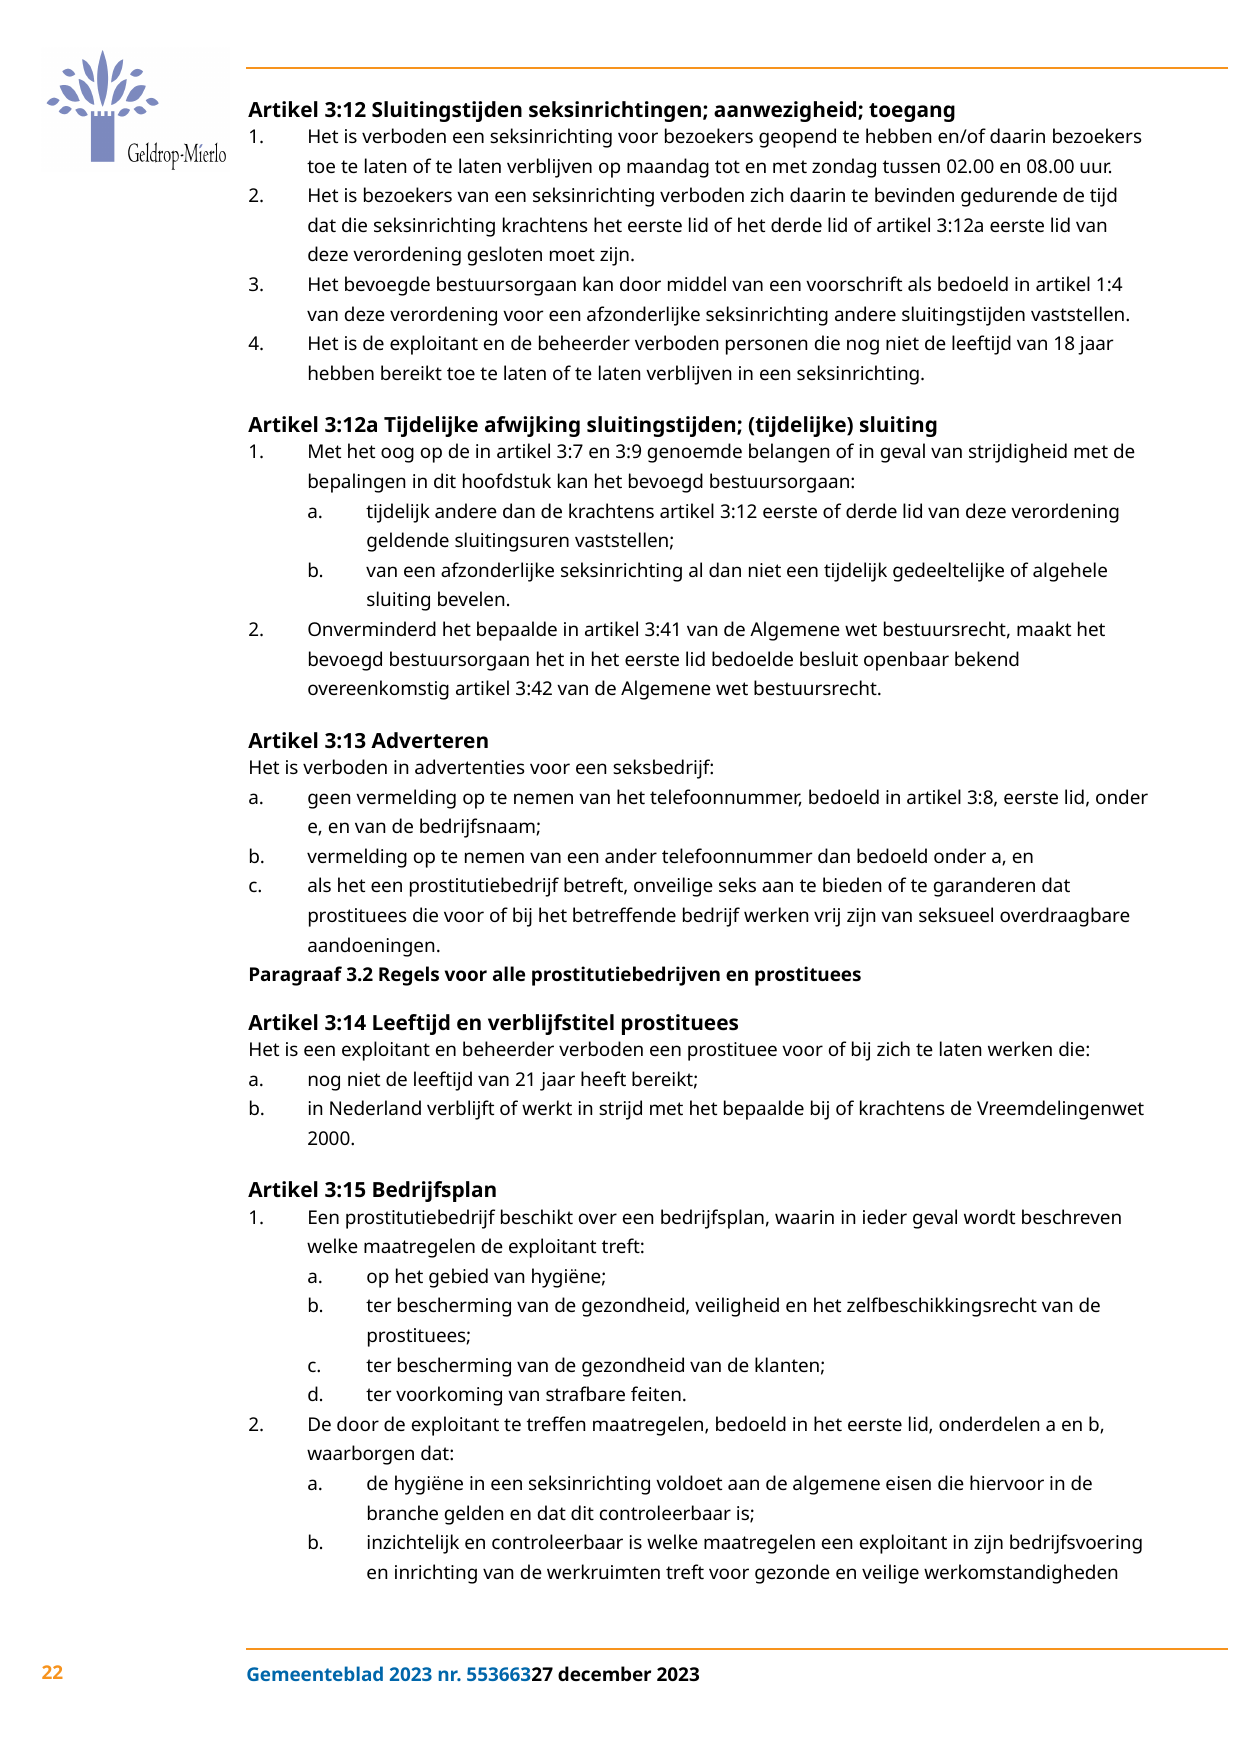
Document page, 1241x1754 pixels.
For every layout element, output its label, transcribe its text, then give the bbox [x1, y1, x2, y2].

text Het is een exploitant en beheerder verboden een prostituee voor of bij zich te laten werken die: [248, 1036, 1152, 1062]
list ter voorkoming van strafbare feiten. [307, 1381, 1152, 1407]
text Paragraaf 3.2 Regels voor alle prostitutiebedrijven en prostituees [248, 961, 1152, 987]
text Artikel 3:14 Leeftijd en verblijfstitel prostituees [248, 1008, 1152, 1036]
list ter bescherming van de gezondheid, veiligheid en het zelfbeschikkingsrecht van de prostituees; [307, 1293, 1152, 1348]
list Het is verboden een seksinrichting voor bezoekers geopend te hebben en/of daarin bezoekers toe te laten of te laten verblijven op maandag tot en met zondag tussen 02.00 en 08.00 uur. [248, 123, 1152, 178]
list Onverminderd het bepaalde in artikel 3:41 van de Algemene wet bestuursrecht, maakt het bevoegd bestuursorgaan het in het eerste lid bedoelde besluit openbaar bekend overeenkomstig artikel 3:42 van de Algemene wet bestuursrecht. [248, 616, 1152, 701]
text Artikel 3:13 Adverteren [248, 726, 1152, 754]
list geen vermelding op te nemen van het telefoonnummer, bedoeld in artikel 3:8, eerste lid, onder e, en van de bedrijfsnaam; [248, 784, 1152, 839]
list Het is bezoekers van een seksinrichting verboden zich daarin te bevinden gedurende de tijd dat die seksinrichting krachtens het eerste lid of het derde lid of artikel 3:12a eerste lid van deze verordening gesloten moet zijn. [248, 182, 1152, 267]
picture [41, 47, 231, 172]
list Een prostitutiebedrijf beschikt over een bedrijfsplan, waarin in ieder geval wordt beschreven welke maatregelen de exploitant treft: [248, 1204, 1152, 1259]
list inzichtelijk en controleerbaar is welke maatregelen een exploitant in zijn bedrijfsvoering en inrichting van de werkruimten treft voor gezonde en veilige werkomstandigheden [307, 1529, 1152, 1585]
list als het een prostitutiebedrijf betreft, onveilige seks aan te bieden of te garanderen dat prostituees die voor of bij het betreffende bedrijf werken vrij zijn van seksueel overdraagbare aandoeningen. [248, 873, 1152, 957]
text Artikel 3:12 Sluitingstijden seksinrichtingen; aanwezigheid; toegang [248, 95, 1152, 123]
list Met het oog op de in artikel 3:7 en 3:9 genoemde belangen of in geval van strijdigheid met de bepalingen in dit hoofdstuk kan het bevoegd bestuursorgaan: [248, 439, 1152, 494]
list van een afzonderlijke seksinrichting al dan niet een tijdelijk gedeeltelijke of algehele sluiting bevelen. [307, 557, 1152, 612]
list nog niet de leeftijd van 21 jaar heeft bereikt; [248, 1066, 1152, 1092]
list op het gebied van hygiëne; [307, 1263, 1152, 1289]
text Artikel 3:15 Bedrijfsplan [248, 1176, 1152, 1204]
list de hygiëne in een seksinrichting voldoet aan de algemene eisen die hiervoor in de branche gelden en dat dit controleerbaar is; [307, 1470, 1152, 1526]
list Het is de exploitant en de beheerder verboden personen die nog niet de leeftijd van 18 jaar hebben bereikt toe te laten of te laten verblijven in een seksinrichting. [248, 330, 1152, 386]
text Artikel 3:12a Tijdelijke afwijking sluitingstijden; (tijdelijke) sluiting [248, 410, 1152, 439]
list Het bevoegde bestuursorgaan kan door middel van een voorschrift als bedoeld in artikel 1:4 van deze verordening voor een afzonderlijke seksinrichting andere sluitingstijden vaststellen. [248, 271, 1152, 326]
list De door de exploitant te treffen maatregelen, bedoeld in het eerste lid, onderdelen a en b, waarborgen dat: [248, 1411, 1152, 1466]
list ter bescherming van de gezondheid van de klanten; [307, 1352, 1152, 1378]
list in Nederland verblijft of werkt in strijd met het bepaalde bij of krachtens de Vreemdelingenwet 2000. [248, 1096, 1152, 1151]
list vermelding op te nemen van een ander telefoonnummer dan bedoeld onder a, en [248, 843, 1152, 869]
list tijdelijk andere dan de krachtens artikel 3:12 eerste of derde lid van deze verordening geldende sluitingsuren vaststellen; [307, 498, 1152, 553]
text Het is verboden in advertenties voor een seksbedrijf: [248, 754, 1152, 780]
